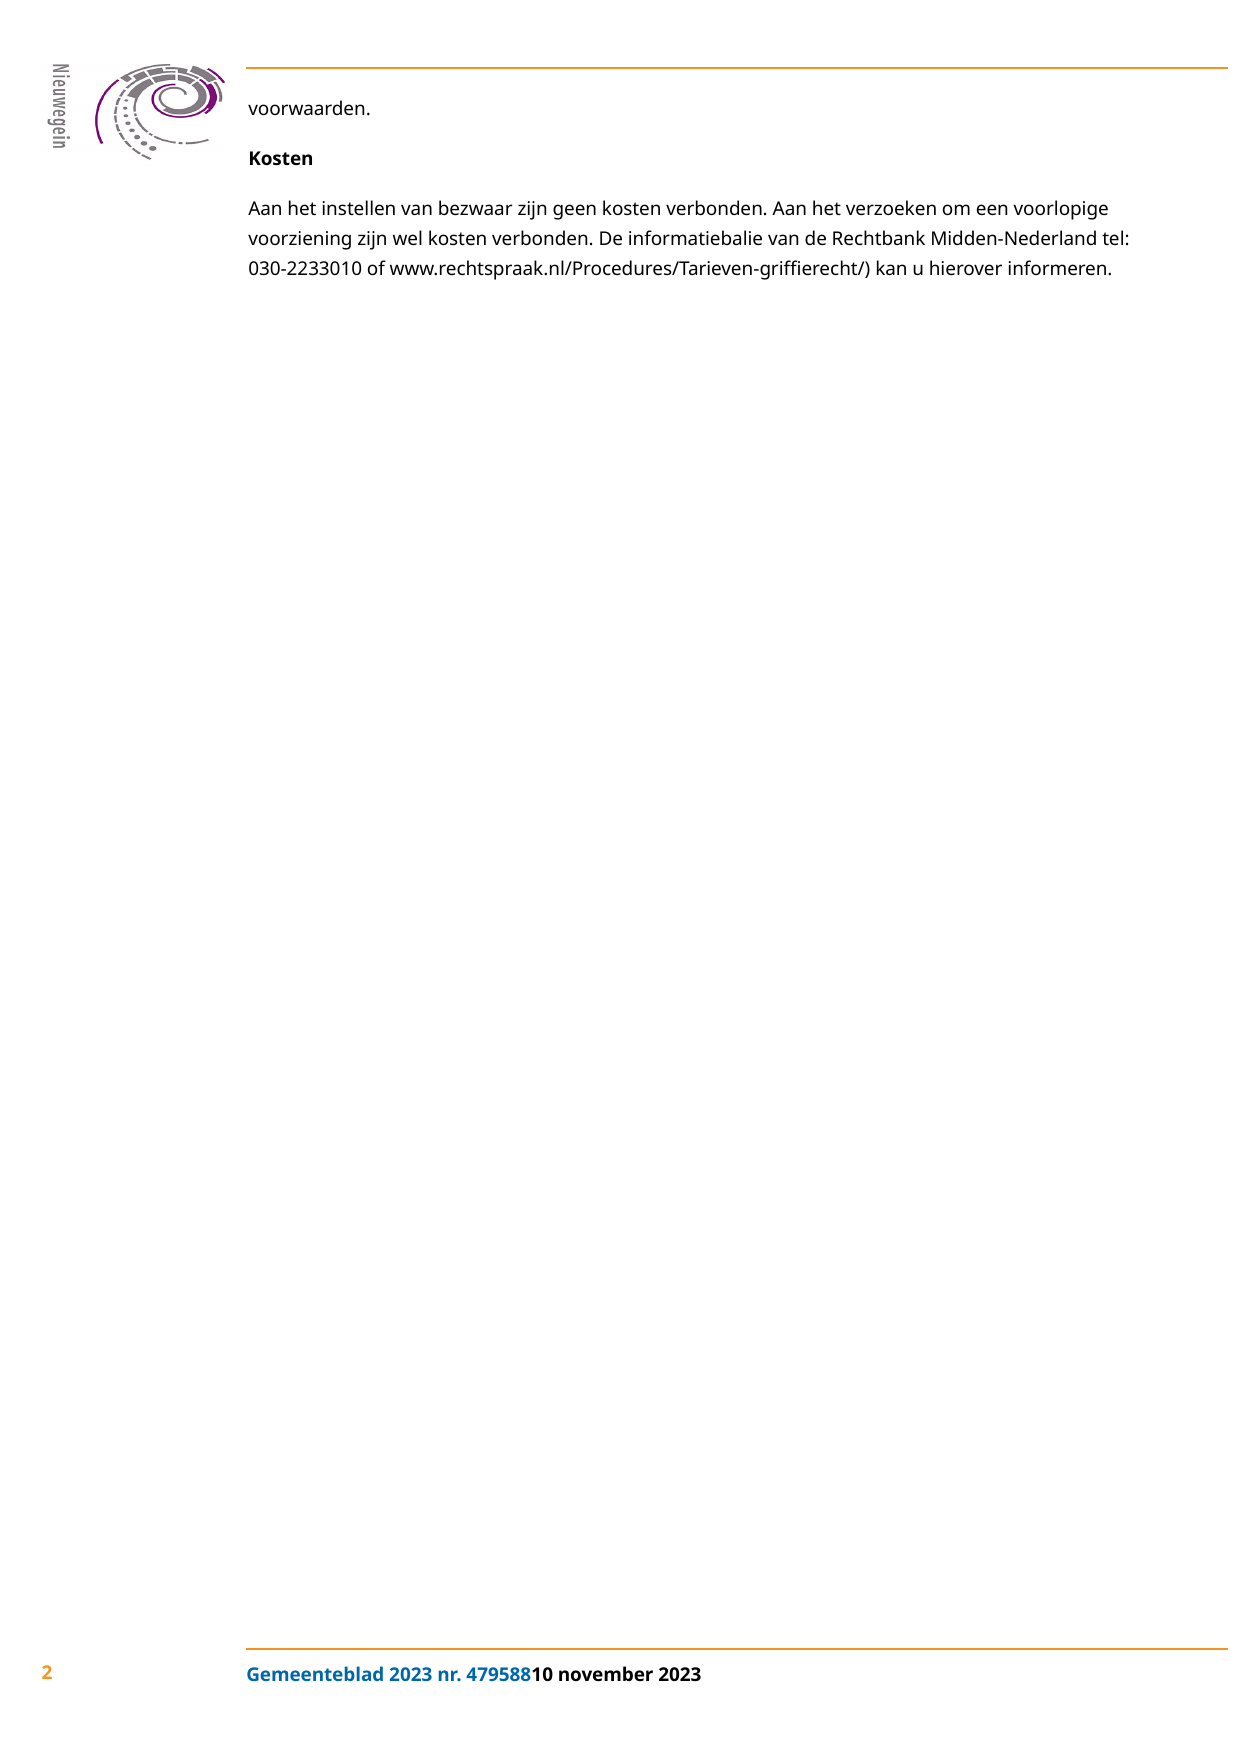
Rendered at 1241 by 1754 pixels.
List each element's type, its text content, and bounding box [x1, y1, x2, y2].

text Kosten [248, 145, 1152, 171]
text voorwaarden. [248, 95, 1152, 121]
picture [41, 47, 231, 172]
text Aan het instellen van bezwaar zijn geen kosten verbonden. Aan het verzoeken om een voorlopige voorziening zijn wel kosten verbonden. De informatiebalie van de Rechtbank Midden-Nederland tel: 030-2233010 of www.rechtspraak.nl/Procedures/Tarieven-griffierecht/) kan u hierover informeren. [248, 196, 1152, 281]
